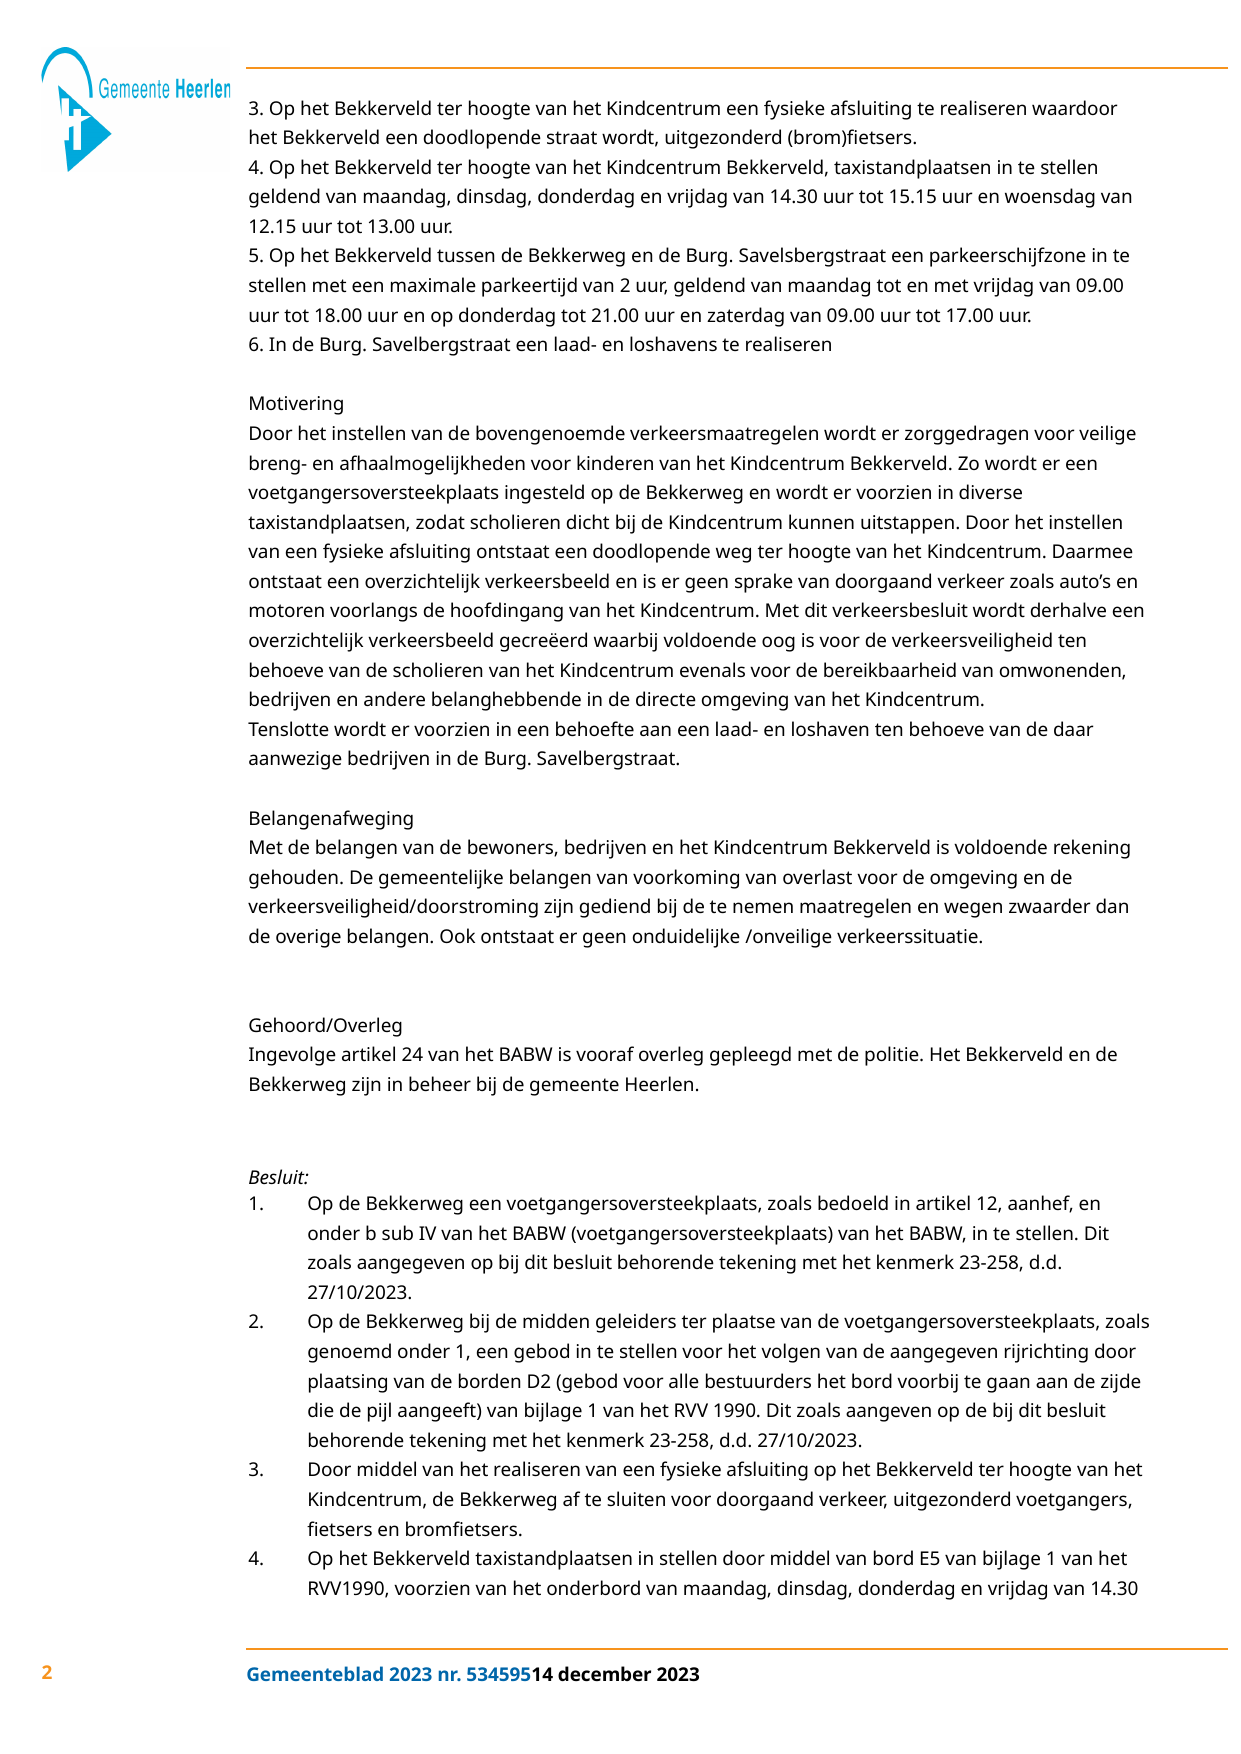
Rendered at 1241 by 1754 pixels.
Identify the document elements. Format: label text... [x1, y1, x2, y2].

text 4. Op het Bekkerveld ter hoogte van het Kindcentrum Bekkerveld, taxistandplaatsen in te stellen geldend van maandag, dinsdag, donderdag en vrijdag van 14.30 uur tot 15.15 uur en woensdag van 12.15 uur tot 13.00 uur. [248, 154, 1152, 239]
text Belangenafweging [248, 805, 1152, 831]
list Op de Bekkerweg bij de midden geleiders ter plaatse van de voetgangersoversteekplaats, zoals genoemd onder 1, een gebod in te stellen voor het volgen van de aangegeven rijrichting door plaatsing van de borden D2 (gebod voor alle bestuurders het bord voorbij te gaan aan de zijde die de pijl aangeeft) van bijlage 1 van het RVV 1990. Dit zoals aangeven op de bij dit besluit behorende tekening met het kenmerk 23-258, d.d. 27/10/2023. [248, 1309, 1152, 1453]
list Op het Bekkerveld taxistandplaatsen in stellen door middel van bord E5 van bijlage 1 van het RVV1990, voorzien van het onderbord van maandag, dinsdag, donderdag en vrijdag van 14.30 [248, 1545, 1152, 1601]
text Besluit: [248, 1164, 1152, 1190]
text Door het instellen van de bovengenoemde verkeersmaatregelen wordt er zorggedragen voor veilige breng- en afhaalmogelijkheden voor kinderen van het Kindcentrum Bekkerveld. Zo wordt er een voetgangersoversteekplaats ingesteld op de Bekkerweg en wordt er voorzien in diverse taxistandplaatsen, zodat scholieren dicht bij de Kindcentrum kunnen uitstappen. Door het instellen van een fysieke afsluiting ontstaat een doodlopende weg ter hoogte van het Kindcentrum. Daarmee ontstaat een overzichtelijk verkeersbeeld en is er geen sprake van doorgaand verkeer zoals auto’s en motoren voorlangs de hoofdingang van het Kindcentrum. Met dit verkeersbesluit wordt derhalve een overzichtelijk verkeersbeeld gecreëerd waarbij voldoende oog is voor de verkeersveiligheid ten behoeve van de scholieren van het Kindcentrum evenals voor de bereikbaarheid van omwonenden, bedrijven en andere belanghebbende in de directe omgeving van het Kindcentrum. [248, 420, 1152, 712]
text Gehoord/Overleg [248, 1012, 1152, 1038]
text Met de belangen van de bewoners, bedrijven en het Kindcentrum Bekkerveld is voldoende rekening gehouden. De gemeentelijke belangen van voorkoming van overlast voor de omgeving en de verkeersveiligheid/doorstroming zijn gediend bij de te nemen maatregelen en wegen zwaarder dan de overige belangen. Ook ontstaat er geen onduidelijke /onveilige verkeerssituatie. [248, 834, 1152, 949]
list Op de Bekkerweg een voetgangersoversteekplaats, zoals bedoeld in artikel 12, aanhef, en onder b sub IV van het BABW (voetgangersoversteekplaats) van het BABW, in te stellen. Dit zoals aangegeven op bij dit besluit behorende tekening met het kenmerk 23-258, d.d. 27/10/2023. [248, 1190, 1152, 1305]
text 6. In de Burg. Savelbergstraat een laad- en loshavens te realiseren [248, 331, 1152, 357]
text 3. Op het Bekkerveld ter hoogte van het Kindcentrum een fysieke afsluiting te realiseren waardoor het Bekkerveld een doodlopende straat wordt, uitgezonderd (brom)fietsers. [248, 95, 1152, 150]
text Ingevolge artikel 24 van het BABW is vooraf overleg gepleegd met de politie. Het Bekkerveld en de Bekkerweg zijn in beheer bij de gemeente Heerlen. [248, 1041, 1152, 1097]
text Tenslotte wordt er voorzien in een behoefte aan een laad- en loshaven ten behoeve van de daar aanwezige bedrijven in de Burg. Savelbergstraat. [248, 716, 1152, 771]
list Door middel van het realiseren van een fysieke afsluiting op het Bekkerveld ter hoogte van het Kindcentrum, de Bekkerweg af te sluiten voor doorgaand verkeer, uitgezonderd voetgangers, fietsers en bromfietsers. [248, 1457, 1152, 1541]
text Motivering [248, 391, 1152, 416]
picture [41, 47, 59, 70]
text 5. Op het Bekkerveld tussen de Bekkerweg en de Burg. Savelsbergstraat een parkeerschijfzone in te stellen met een maximale parkeertijd van 2 uur, geldend van maandag tot en met vrijdag van 09.00 uur tot 18.00 uur en op donderdag tot 21.00 uur en zaterdag van 09.00 uur tot 17.00 uur. [248, 243, 1152, 328]
picture [41, 47, 231, 172]
